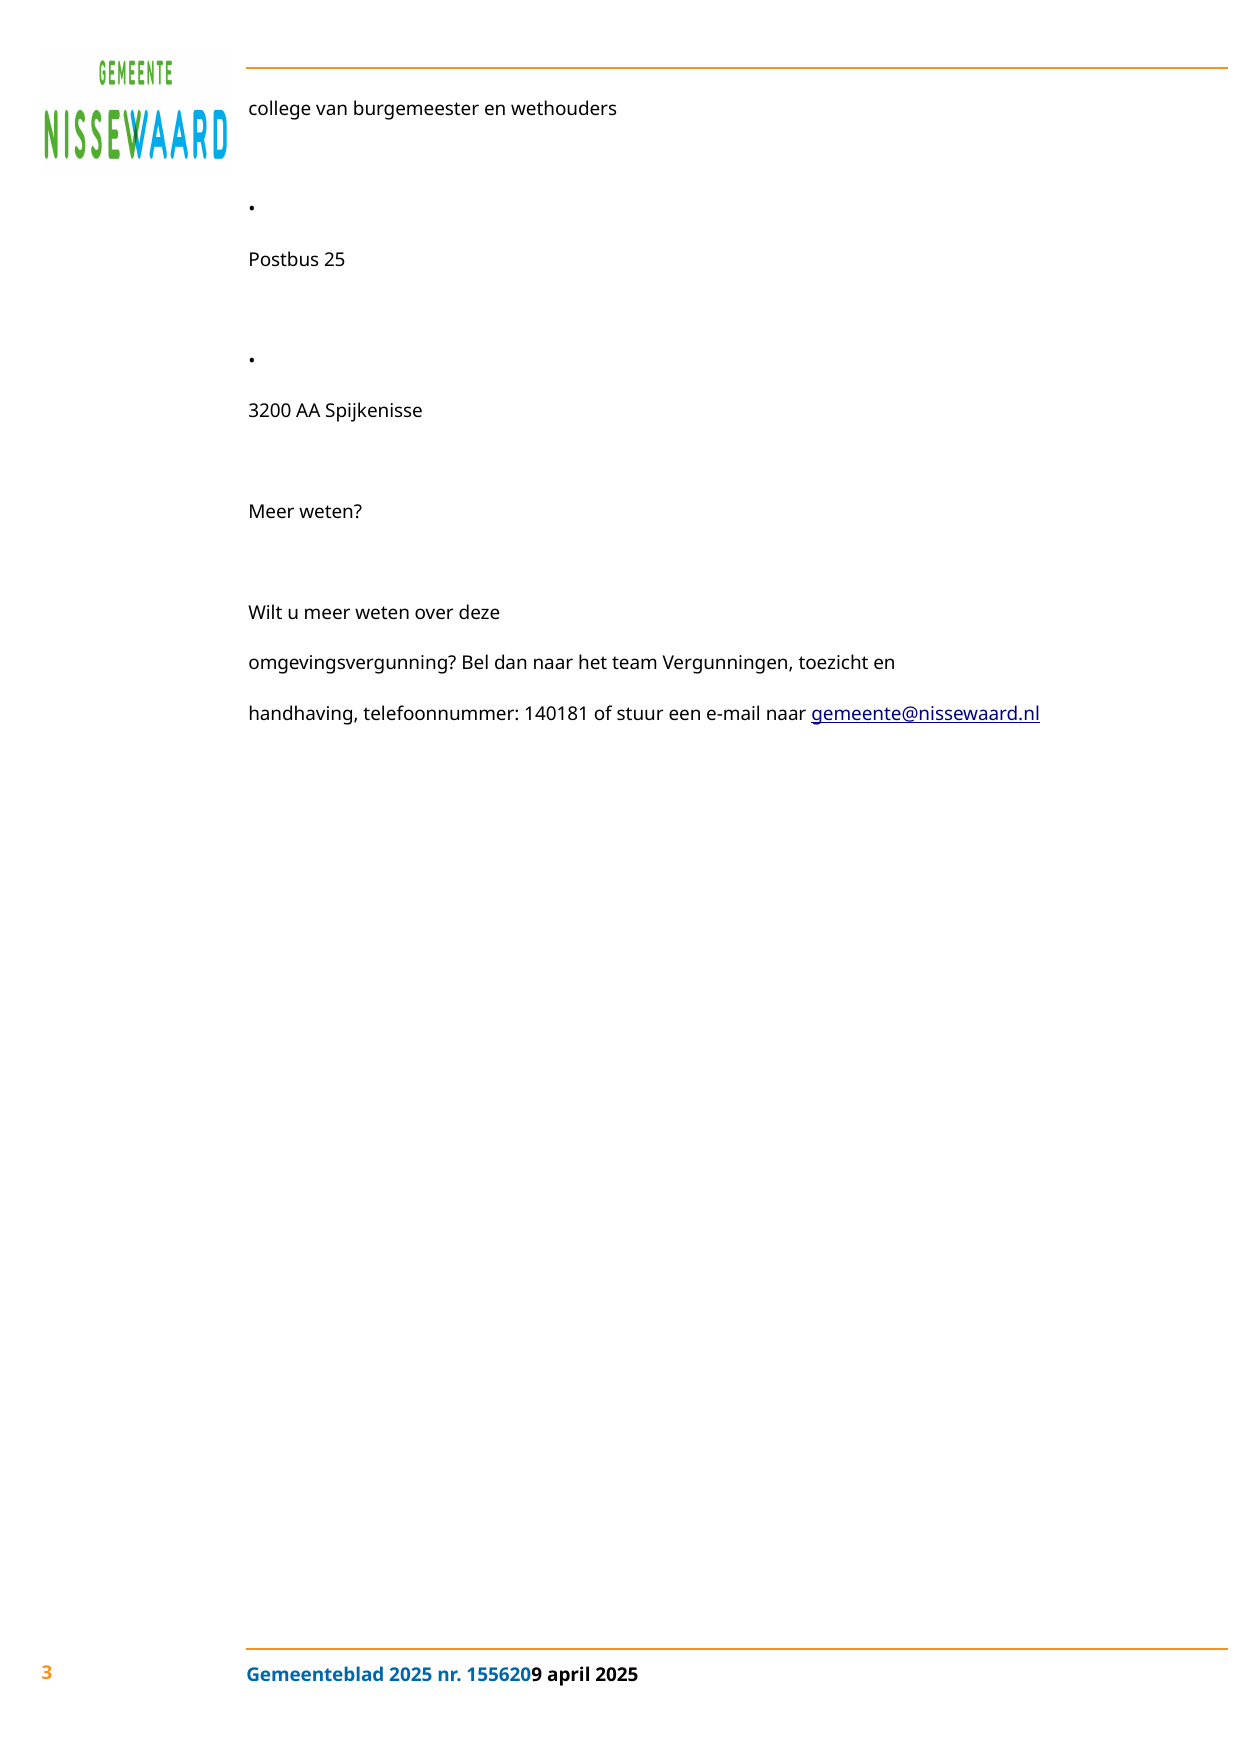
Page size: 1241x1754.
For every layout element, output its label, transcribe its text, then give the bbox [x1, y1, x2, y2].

picture [41, 47, 231, 172]
text Meer weten? [248, 498, 1152, 524]
text 3200 AA Spijkenisse [248, 397, 1152, 423]
text handhaving, telefoonnummer: 140181 of stuur een e-mail naar gemeente@nissewaard.nl [248, 700, 1152, 726]
text • [248, 196, 1152, 221]
text college van burgemeester en wethouders [248, 95, 1152, 121]
text Postbus 25 [248, 246, 1152, 272]
text Wilt u meer weten over deze [248, 599, 1152, 625]
text omgevingsvergunning? Bel dan naar het team Vergunningen, toezicht en [248, 649, 1152, 675]
text • [248, 347, 1152, 373]
